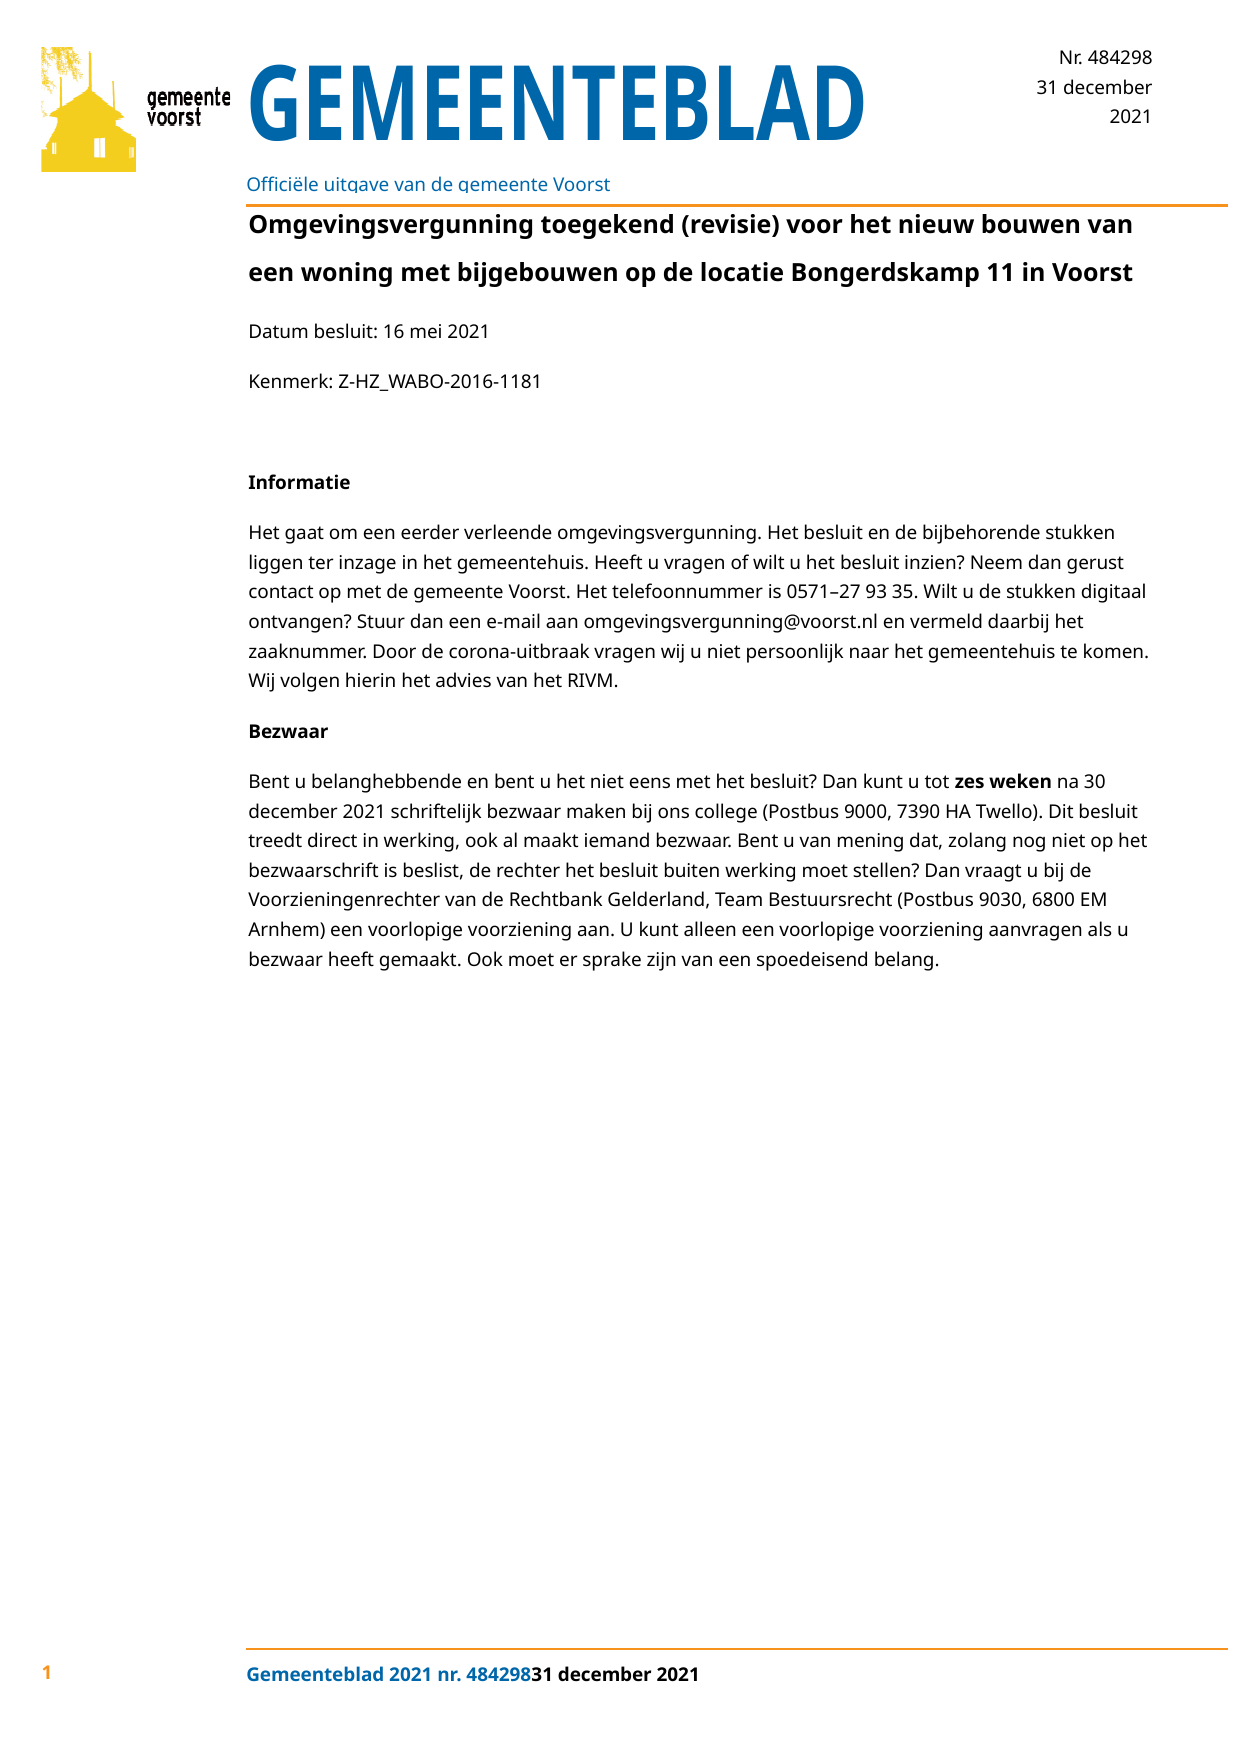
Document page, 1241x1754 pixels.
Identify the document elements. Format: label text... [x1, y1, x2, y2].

text Het gaat om een eerder verleende omgevingsvergunning. Het besluit en de bijbehorende stukken liggen ter inzage in het gemeentehuis. Heeft u vragen of wilt u het besluit inzien? Neem dan gerust contact op met de gemeente Voorst. Het telefoonnummer is 0571–27 93 35. Wilt u de stukken digitaal ontvangen? Stuur dan een e-mail aan omgevingsvergunning@voorst.nl en vermeld daarbij het zaaknummer. Door de corona-uitbraak vragen wij u niet persoonlijk naar het gemeentehuis te komen. Wij volgen hierin het advies van het RIVM. [248, 519, 1152, 693]
picture [41, 47, 231, 172]
text Omgevingsvergunning toegekend (revisie) voor het nieuw bouwen van een woning met bijgebouwen op de locatie Bongerdskamp 11 in Voorst [248, 207, 1152, 288]
text Bezwaar [248, 718, 1152, 744]
text Kenmerk: Z-HZ_WABO-2016-1181 [248, 368, 1152, 394]
text Datum besluit: 16 mei 2021 [248, 318, 1152, 344]
text Informatie [248, 469, 1152, 495]
text Bent u belanghebbende en bent u het niet eens met het besluit? Dan kunt u tot zes weken na 30 december 2021 schriftelijk bezwaar maken bij ons college (Postbus 9000, 7390 HA Twello). Dit besluit treedt direct in werking, ook al maakt iemand bezwaar. Bent u van mening dat, zolang nog niet op het bezwaarschrift is beslist, de rechter het besluit buiten werking moet stellen? Dan vraagt u bij de Voorzieningenrechter van de Rechtbank Gelderland, Team Bestuursrecht (Postbus 9030, 6800 EM Arnhem) een voorlopige voorziening aan. U kunt alleen een voorlopige voorziening aanvragen als u bezwaar heeft gemaakt. Ook moet er sprake zijn van een spoedeisend belang. [248, 768, 1152, 972]
